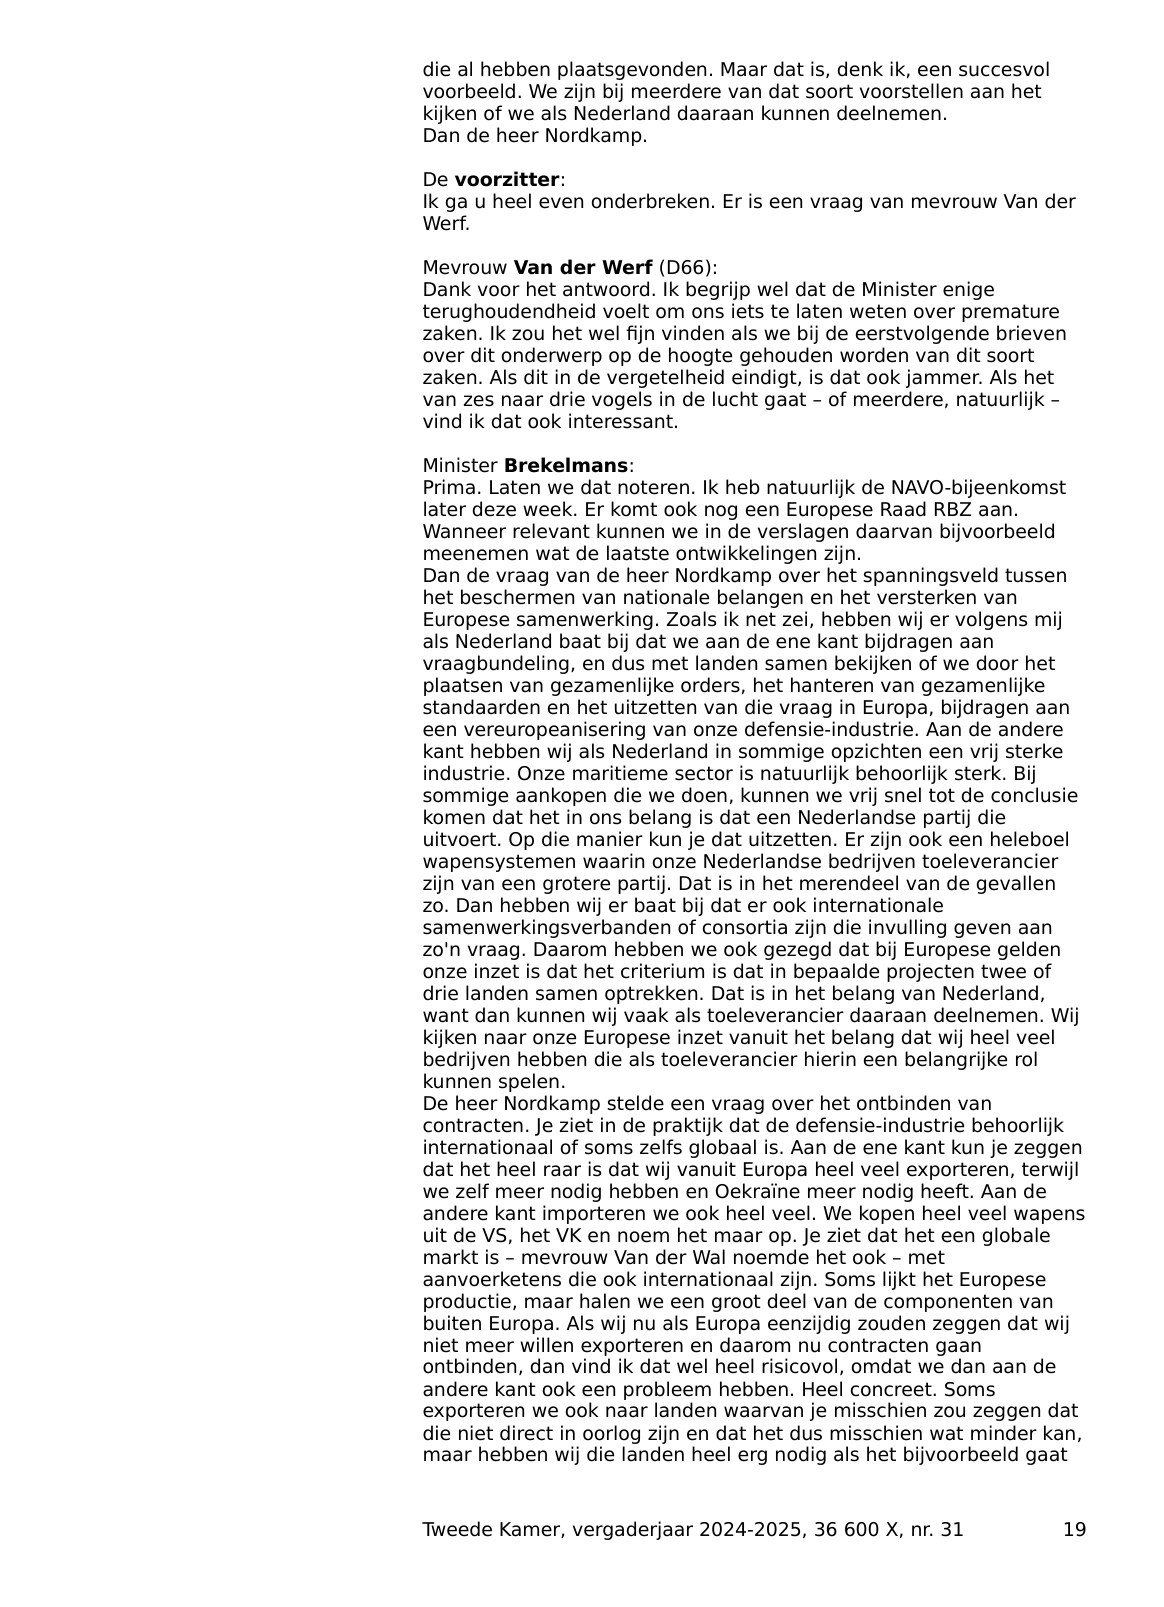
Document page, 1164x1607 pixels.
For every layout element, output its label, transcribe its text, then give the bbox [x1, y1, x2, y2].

text Minister Brekelmans: [422, 455, 1087, 477]
text Dan de heer Nordkamp. [422, 125, 1087, 147]
text die al hebben plaatsgevonden. Maar dat is, denk ik, een succesvol voorbeeld. We zijn bij meerdere van dat soort voorstellen aan het kijken of we als Nederland daaraan kunnen deelnemen. [422, 59, 1087, 125]
text Mevrouw Van der Werf (D66): [422, 257, 1087, 279]
text Ik ga u heel even onderbreken. Er is een vraag van mevrouw Van der Werf. [422, 191, 1087, 235]
text De heer Nordkamp stelde een vraag over het ontbinden van contracten. Je ziet in de praktijk dat de defensie-industrie behoorlijk internationaal of soms zelfs globaal is. Aan de ene kant kun je zeggen dat het heel raar is dat wij vanuit Europa heel veel exporteren, terwijl we zelf meer nodig hebben en Oekraïne meer nodig heeft. Aan de andere kant importeren we ook heel veel. We kopen heel veel wapens uit de VS, het VK en noem het maar op. Je ziet dat het een globale markt is – mevrouw Van der Wal noemde het ook – met aanvoerketens die ook internationaal zijn. Soms lijkt het Europese productie, maar halen we een groot deel van de componenten van buiten Europa. Als wij nu als Europa eenzijdig zouden zeggen dat wij niet meer willen exporteren en daarom nu contracten gaan ontbinden, dan vind ik dat wel heel risicovol, omdat we dan aan de andere kant ook een probleem hebben. Heel concreet. Soms exporteren we ook naar landen waarvan je misschien zou zeggen dat die niet direct in oorlog zijn en dat het dus misschien wat minder kan, maar hebben wij die landen heel erg nodig als het bijvoorbeeld gaat [422, 1093, 1087, 1466]
text Dank voor het antwoord. Ik begrijp wel dat de Minister enige terughoudendheid voelt om ons iets te laten weten over premature zaken. Ik zou het wel fijn vinden als we bij de eerstvolgende brieven over dit onderwerp op de hoogte gehouden worden van dit soort zaken. Als dit in de vergetelheid eindigt, is dat ook jammer. Als het van zes naar drie vogels in de lucht gaat – of meerdere, natuurlijk – vind ik dat ook interessant. [422, 279, 1087, 433]
text Dan de vraag van de heer Nordkamp over het spanningsveld tussen het beschermen van nationale belangen en het versterken van Europese samenwerking. Zoals ik net zei, hebben wij er volgens mij als Nederland baat bij dat we aan de ene kant bijdragen aan vraagbundeling, en dus met landen samen bekijken of we door het plaatsen van gezamenlijke orders, het hanteren van gezamenlijke standaarden en het uitzetten van die vraag in Europa, bijdragen aan een vereuropeanisering van onze defensie-industrie. Aan de andere kant hebben wij als Nederland in sommige opzichten een vrij sterke industrie. Onze maritieme sector is natuurlijk behoorlijk sterk. Bij sommige aankopen die we doen, kunnen we vrij snel tot de conclusie komen dat het in ons belang is dat een Nederlandse partij die uitvoert. Op die manier kun je dat uitzetten. Er zijn ook een heleboel wapensystemen waarin onze Nederlandse bedrijven toeleverancier zijn van een grotere partij. Dat is in het merendeel van de gevallen zo. Dan hebben wij er baat bij dat er ook internationale samenwerkingsverbanden of consortia zijn die invulling geven aan zo'n vraag. Daarom hebben we ook gezegd dat bij Europese gelden onze inzet is dat het criterium is dat in bepaalde projecten twee of drie landen samen optrekken. Dat is in het belang van Nederland, want dan kunnen wij vaak als toeleverancier daaraan deelnemen. Wij kijken naar onze Europese inzet vanuit het belang dat wij heel veel bedrijven hebben die als toeleverancier hierin een belangrijke rol kunnen spelen. [422, 565, 1087, 1093]
text De voorzitter: [422, 169, 1087, 191]
text Prima. Laten we dat noteren. Ik heb natuurlijk de NAVO-bijeenkomst later deze week. Er komt ook nog een Europese Raad RBZ aan. Wanneer relevant kunnen we in de verslagen daarvan bijvoorbeeld meenemen wat de laatste ontwikkelingen zijn. [422, 477, 1087, 565]
